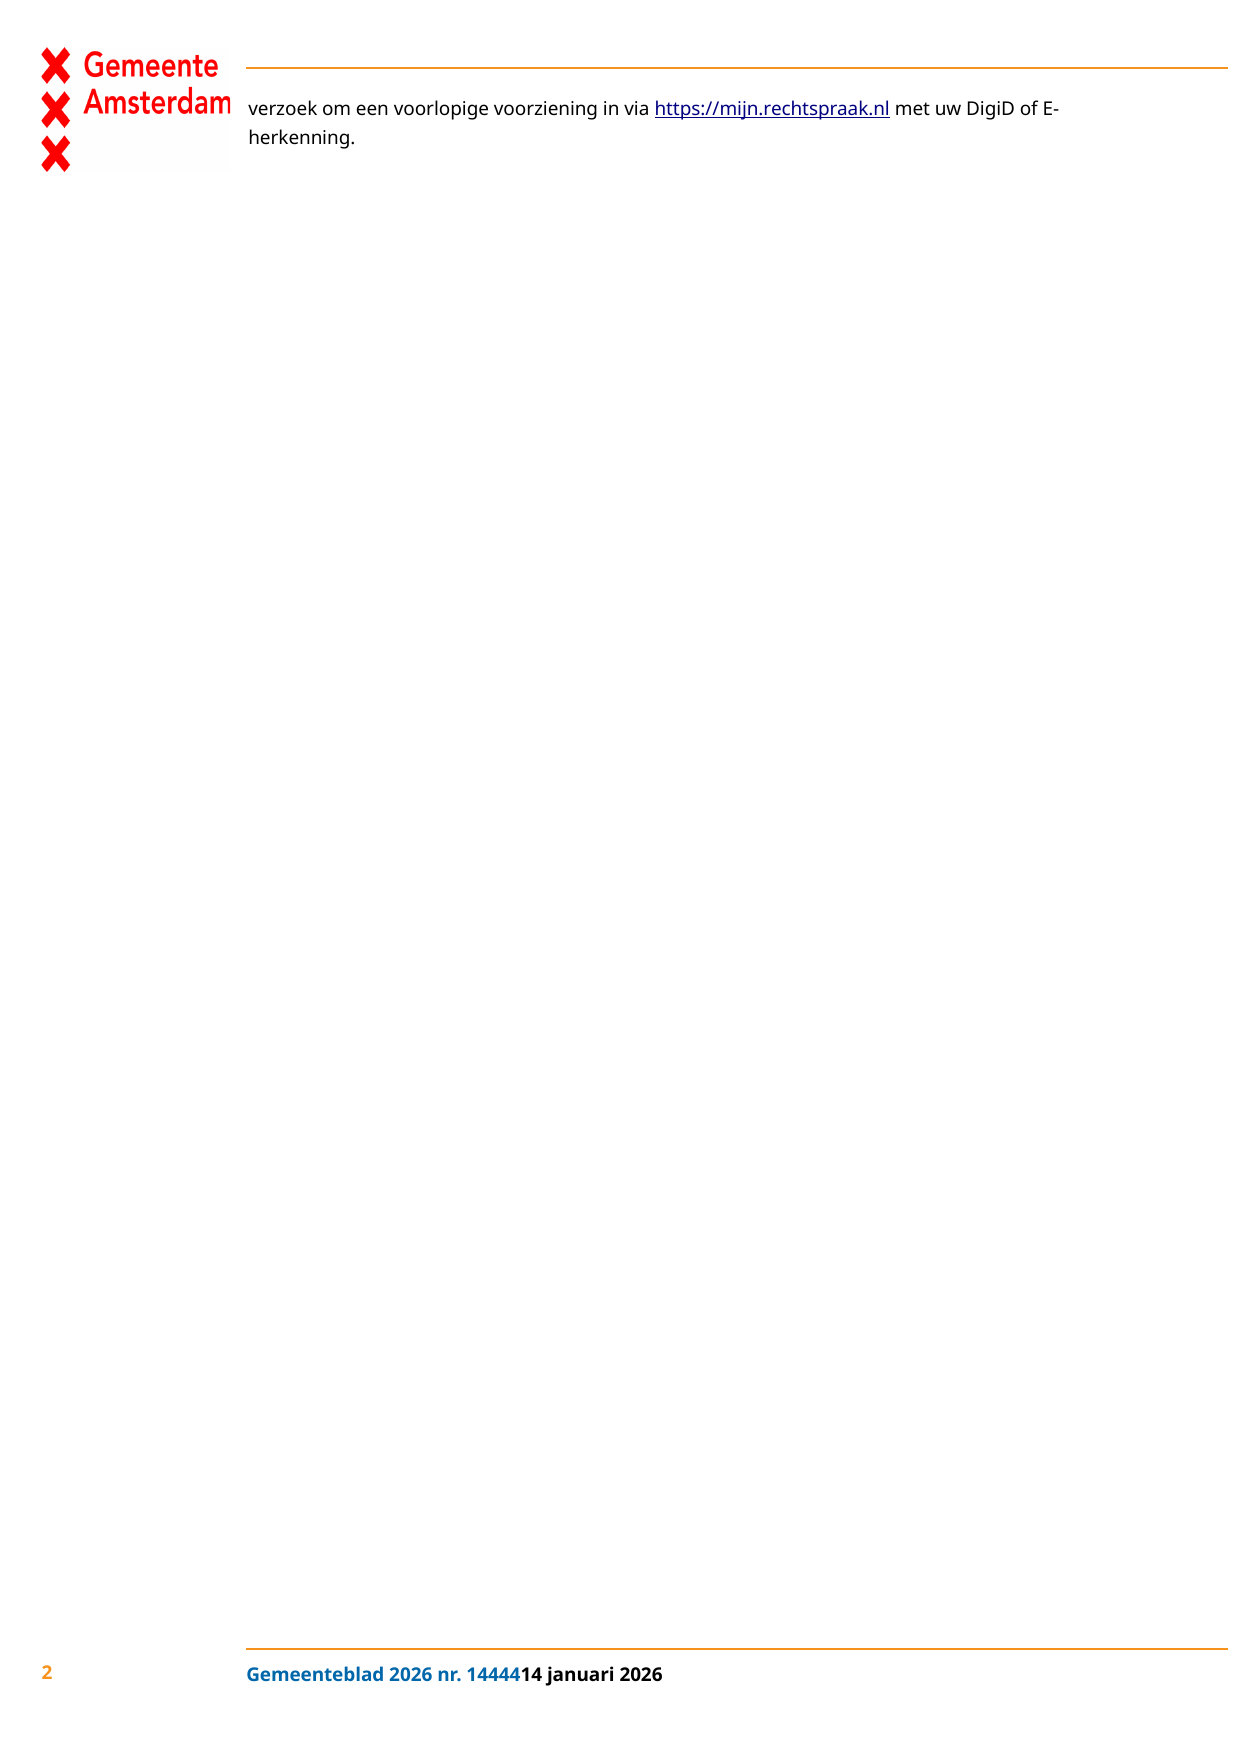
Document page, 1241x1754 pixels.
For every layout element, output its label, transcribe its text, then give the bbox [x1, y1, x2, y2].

picture [41, 47, 231, 172]
text verzoek om een voorlopige voorziening in via https://mijn.rechtspraak.nl met uw DigiD of E-herkenning. [248, 95, 1152, 150]
